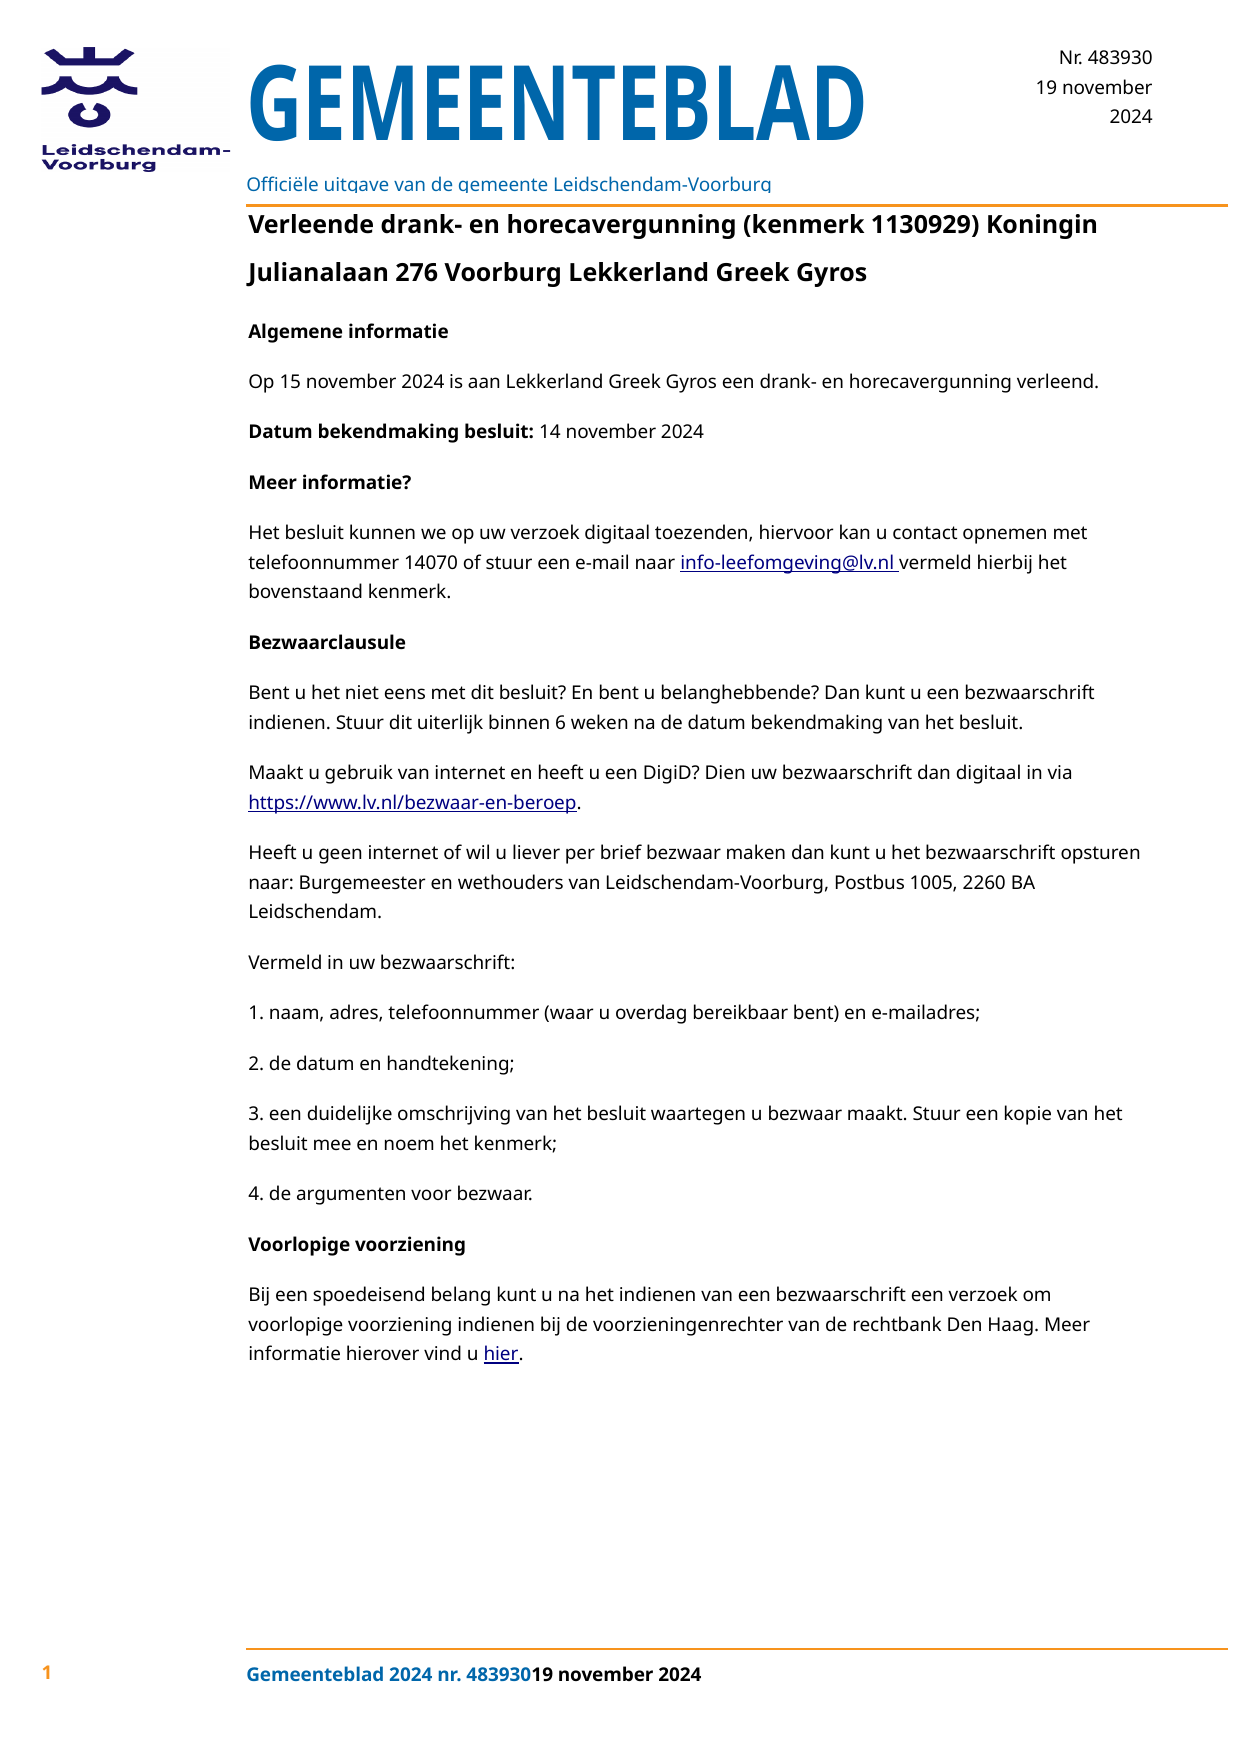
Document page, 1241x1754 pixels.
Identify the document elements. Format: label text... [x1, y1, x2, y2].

text Maakt u gebruik van internet en heeft u een DigiD? Dien uw bezwaarschrift dan digitaal in via https://www.lv.nl/bezwaar-en-beroep. [248, 759, 1152, 815]
text Algemene informatie [248, 318, 1152, 344]
text Bezwaarclausule [248, 629, 1152, 655]
text Bij een spoedeisend belang kunt u na het indienen van een bezwaarschrift een verzoek om voorlopige voorziening indienen bij de voorzieningenrechter van de rechtbank Den Haag. Meer informatie hierover vind u hier. [248, 1281, 1152, 1366]
text Bent u het niet eens met dit besluit? En bent u belanghebbende? Dan kunt u een bezwaarschrift indienen. Stuur dit uiterlijk binnen 6 weken na de datum bekendmaking van het besluit. [248, 679, 1152, 735]
text Datum bekendmaking besluit: 14 november 2024 [248, 419, 1152, 444]
text 2. de datum en handtekening; [248, 1050, 1152, 1076]
text Meer informatie? [248, 469, 1152, 495]
text Op 15 november 2024 is aan Lekkerland Greek Gyros een drank- en horecavergunning verleend. [248, 368, 1152, 394]
text Vermeld in uw bezwaarschrift: [248, 949, 1152, 975]
text Het besluit kunnen we op uw verzoek digitaal toezenden, hiervoor kan u contact opnemen met telefoonnummer 14070 of stuur een e-mail naar info-leefomgeving@lv.nl vermeld hierbij het bovenstaand kenmerk. [248, 519, 1152, 604]
text Voorlopige voorziening [248, 1231, 1152, 1257]
text Verleende drank- en horecavergunning (kenmerk 1130929) Koningin Julianalaan 276 Voorburg Lekkerland Greek Gyros [248, 207, 1152, 288]
text 3. een duidelijke omschrijving van het besluit waartegen u bezwaar maakt. Stuur een kopie van het besluit mee en noem het kenmerk; [248, 1100, 1152, 1156]
picture [41, 47, 231, 172]
text Heeft u geen internet of wil u liever per brief bezwaar maken dan kunt u het bezwaarschrift opsturen naar: Burgemeester en wethouders van Leidschendam-Voorburg, Postbus 1005, 2260 BA Leidschendam. [248, 839, 1152, 924]
text 4. de argumenten voor bezwaar. [248, 1180, 1152, 1206]
text 1. naam, adres, telefoonnummer (waar u overdag bereikbaar bent) en e-mailadres; [248, 999, 1152, 1025]
